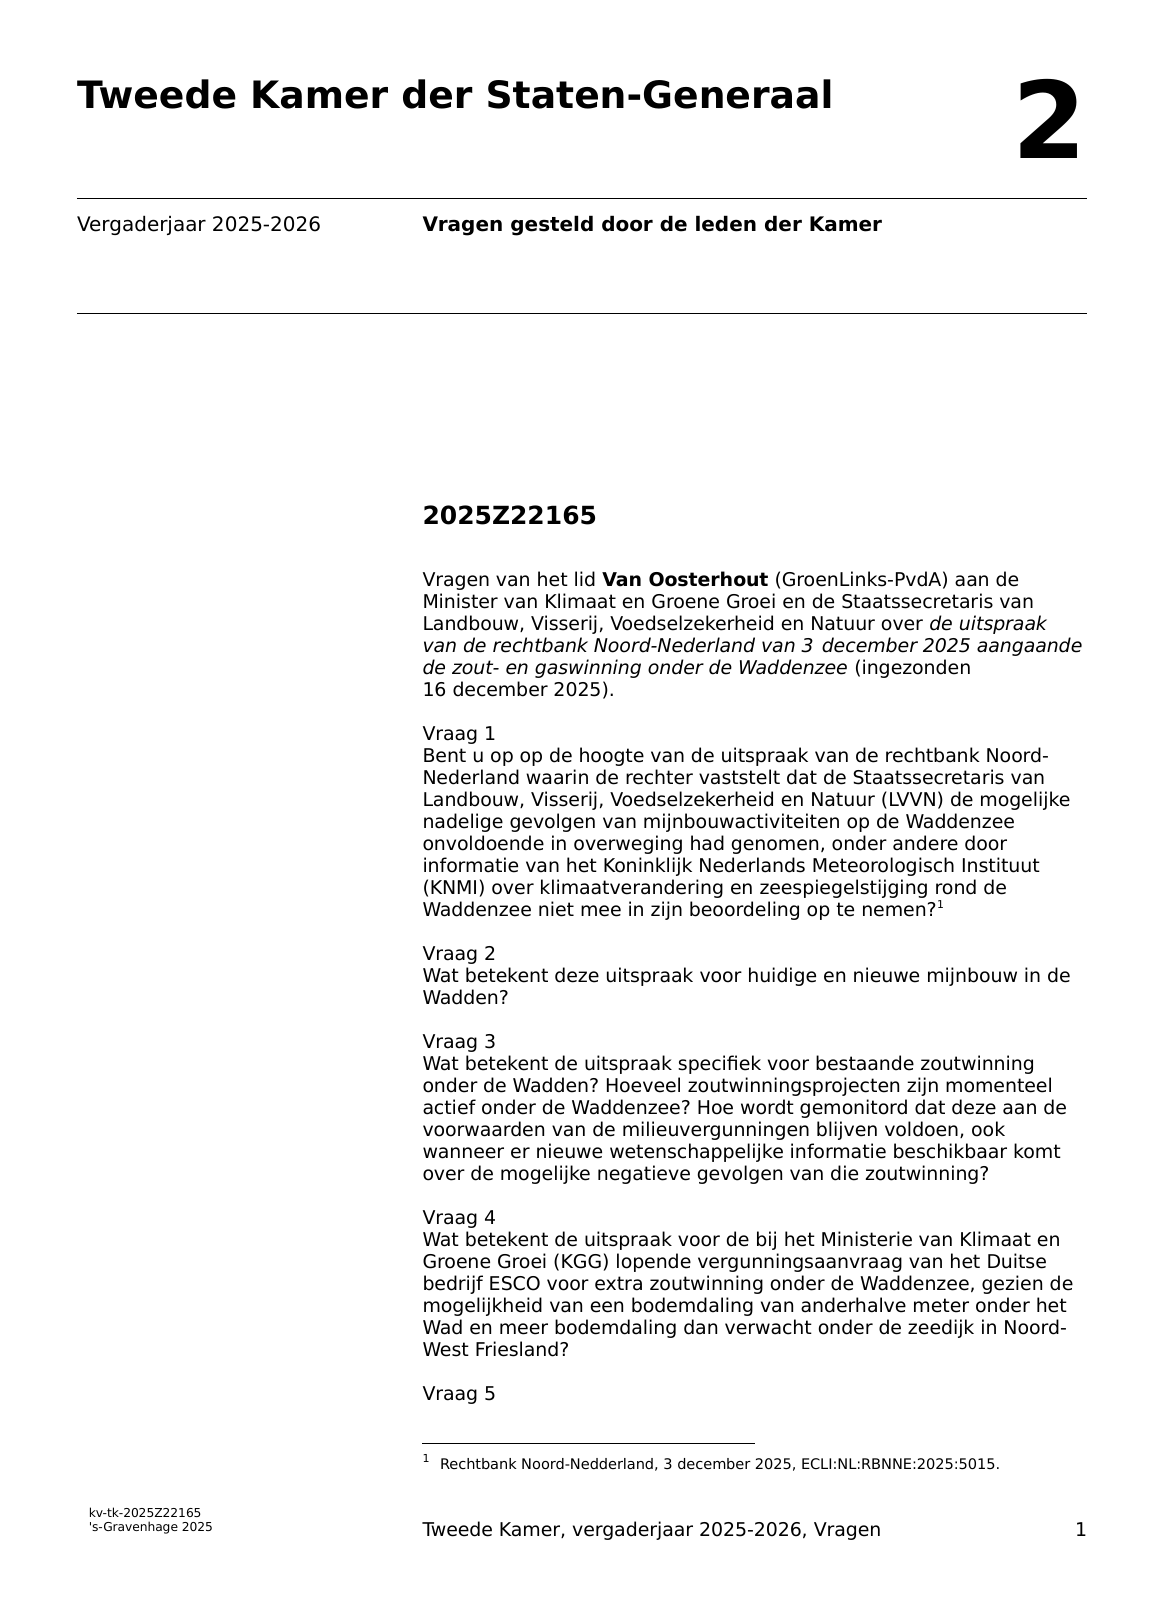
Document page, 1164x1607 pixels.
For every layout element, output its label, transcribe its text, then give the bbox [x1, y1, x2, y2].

table_cell Vragen gesteld door de leden der Kamer [422, 199, 1087, 313]
text Wat betekent deze uitspraak voor huidige en nieuwe mijnbouw in de Wadden? [422, 965, 1087, 1009]
text Vraag 5 [422, 1383, 1087, 1405]
text 2025Z22165 [422, 501, 1087, 531]
text Vragen van het lid Van Oosterhout (GroenLinks-PvdA) aan de Minister van Klimaat en Groene Groei en de Staatssecretaris van Landbouw, Visserij, Voedselzekerheid en Natuur over de uitspraak van de rechtbank Noord-Nederland van 3 december 2025 aangaande de zout- en gaswinning onder de Waddenzee (ingezonden 16 december 2025). [422, 569, 1087, 701]
text Vraag 1 [422, 723, 1087, 745]
text Vraag 2 [422, 943, 1087, 965]
table_header 2 [886, 59, 1087, 198]
table_header Tweede Kamer der Staten-Generaal [77, 59, 886, 198]
table_cell Vergaderjaar 2025-2026 [77, 199, 422, 313]
text Vraag 4 [422, 1207, 1087, 1229]
text Vraag 3 [422, 1031, 1087, 1053]
text Wat betekent de uitspraak voor de bij het Ministerie van Klimaat en Groene Groei (KGG) lopende vergunningsaanvraag van het Duitse bedrijf ESCO voor extra zoutwinning onder de Waddenzee, gezien de mogelijkheid van een bodemdaling van anderhalve meter onder het Wad en meer bodemdaling dan verwacht onder de zeedijk in Noord-West Friesland? [422, 1229, 1087, 1361]
text Rechtbank Noord-Nedderland, 3 december 2025, ECLI:NL:RBNNE:2025:5015. [422, 1452, 1087, 1474]
text Bent u op op de hoogte van de uitspraak van de rechtbank Noord-Nederland waarin de rechter vaststelt dat de Staatssecretaris van Landbouw, Visserij, Voedselzekerheid en Natuur (LVVN) de mogelijke nadelige gevolgen van mijnbouwactiviteiten op de Waddenzee onvoldoende in overweging had genomen, onder andere door informatie van het Koninklijk Nederlands Meteorologisch Instituut (KNMI) over klimaatverandering en zeespiegelstijging rond de Waddenzee niet mee in zijn beoordeling op te nemen? [422, 745, 1087, 921]
text Wat betekent de uitspraak specifiek voor bestaande zoutwinning onder de Wadden? Hoeveel zoutwinningsprojecten zijn momenteel actief onder de Waddenzee? Hoe wordt gemonitord dat deze aan de voorwaarden van de milieuvergunningen blijven voldoen, ook wanneer er nieuwe wetenschappelijke informatie beschikbaar komt over de mogelijke negatieve gevolgen van die zoutwinning? [422, 1053, 1087, 1185]
text kv-tk-2025Z22165 [88, 1506, 323, 1520]
text 's-Gravenhage 2025 [88, 1520, 323, 1534]
